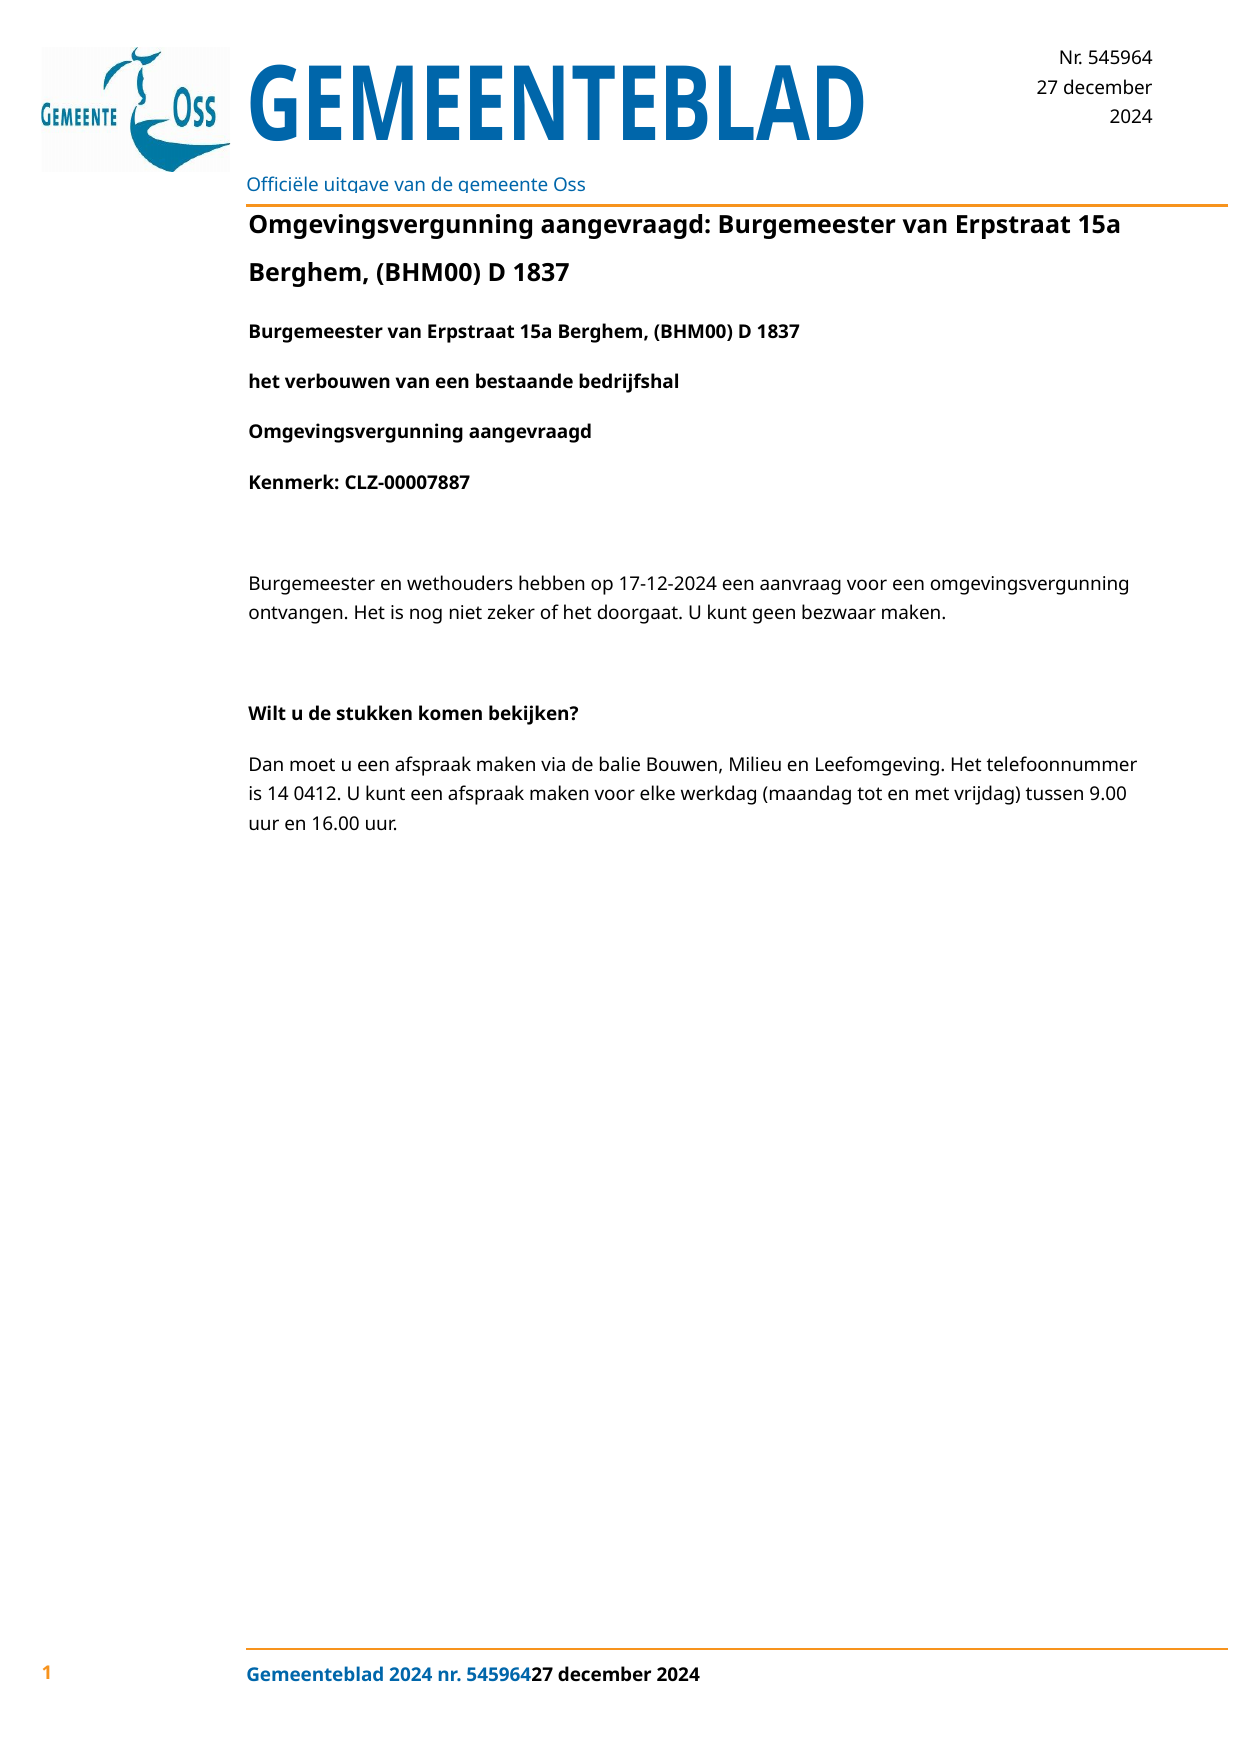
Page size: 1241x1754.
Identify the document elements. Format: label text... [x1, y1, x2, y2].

text Burgemeester en wethouders hebben op 17-12-2024 een aanvraag voor een omgevingsvergunning ontvangen. Het is nog niet zeker of het doorgaat. U kunt geen bezwaar maken. [248, 570, 1152, 625]
text Burgemeester van Erpstraat 15a Berghem, (BHM00) D 1837 [248, 318, 1152, 344]
picture [41, 47, 231, 172]
text Kenmerk: CLZ-00007887 [248, 469, 1152, 495]
text het verbouwen van een bestaande bedrijfshal [248, 368, 1152, 394]
text Omgevingsvergunning aangevraagd [248, 419, 1152, 444]
text Omgevingsvergunning aangevraagd: Burgemeester van Erpstraat 15a Berghem, (BHM00) D 1837 [248, 207, 1152, 288]
text Dan moet u een afspraak maken via de balie Bouwen, Milieu en Leefomgeving. Het telefoonnummer is 14 0412. U kunt een afspraak maken voor elke werkdag (maandag tot en met vrijdag) tussen 9.00 uur en 16.00 uur. [248, 751, 1152, 836]
text Wilt u de stukken komen bekijken? [248, 700, 1152, 726]
